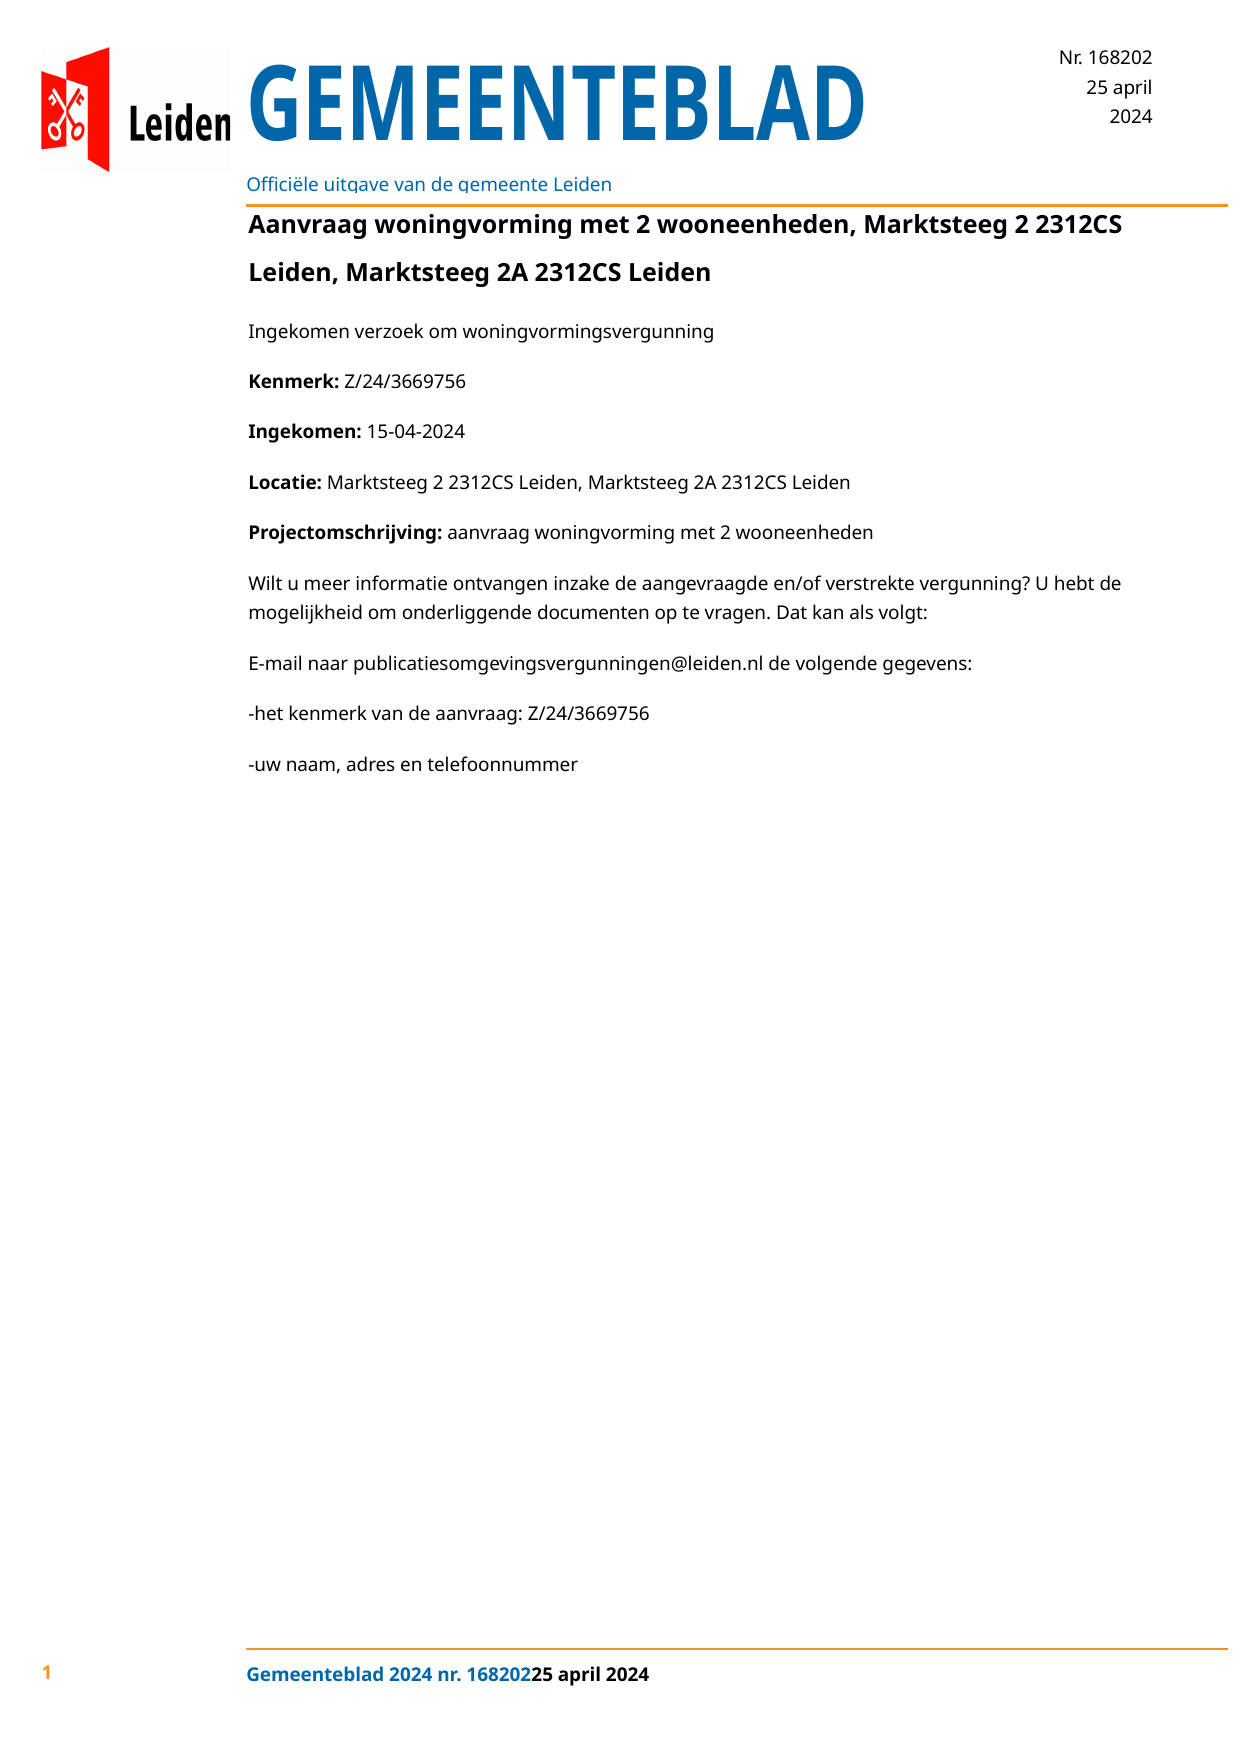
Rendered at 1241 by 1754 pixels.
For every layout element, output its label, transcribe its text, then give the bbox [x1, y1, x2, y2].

text Projectomschrijving: aanvraag woningvorming met 2 wooneenheden [248, 519, 1152, 545]
text Wilt u meer informatie ontvangen inzake de aangevraagde en/of verstrekte vergunning? U hebt de mogelijkheid om onderliggende documenten op te vragen. Dat kan als volgt: [248, 570, 1152, 625]
text E-mail naar publicatiesomgevingsvergunningen@leiden.nl de volgende gegevens: [248, 650, 1152, 676]
text Aanvraag woningvorming met 2 wooneenheden, Marktsteeg 2 2312CS Leiden, Marktsteeg 2A 2312CS Leiden [248, 207, 1152, 288]
text -het kenmerk van de aanvraag: Z/24/3669756 [248, 700, 1152, 726]
text -uw naam, adres en telefoonnummer [248, 751, 1152, 777]
text Kenmerk: Z/24/3669756 [248, 368, 1152, 394]
picture [41, 47, 231, 172]
text Ingekomen: 15-04-2024 [248, 419, 1152, 444]
text Ingekomen verzoek om woningvormingsvergunning [248, 318, 1152, 344]
text Locatie: Marktsteeg 2 2312CS Leiden, Marktsteeg 2A 2312CS Leiden [248, 469, 1152, 495]
